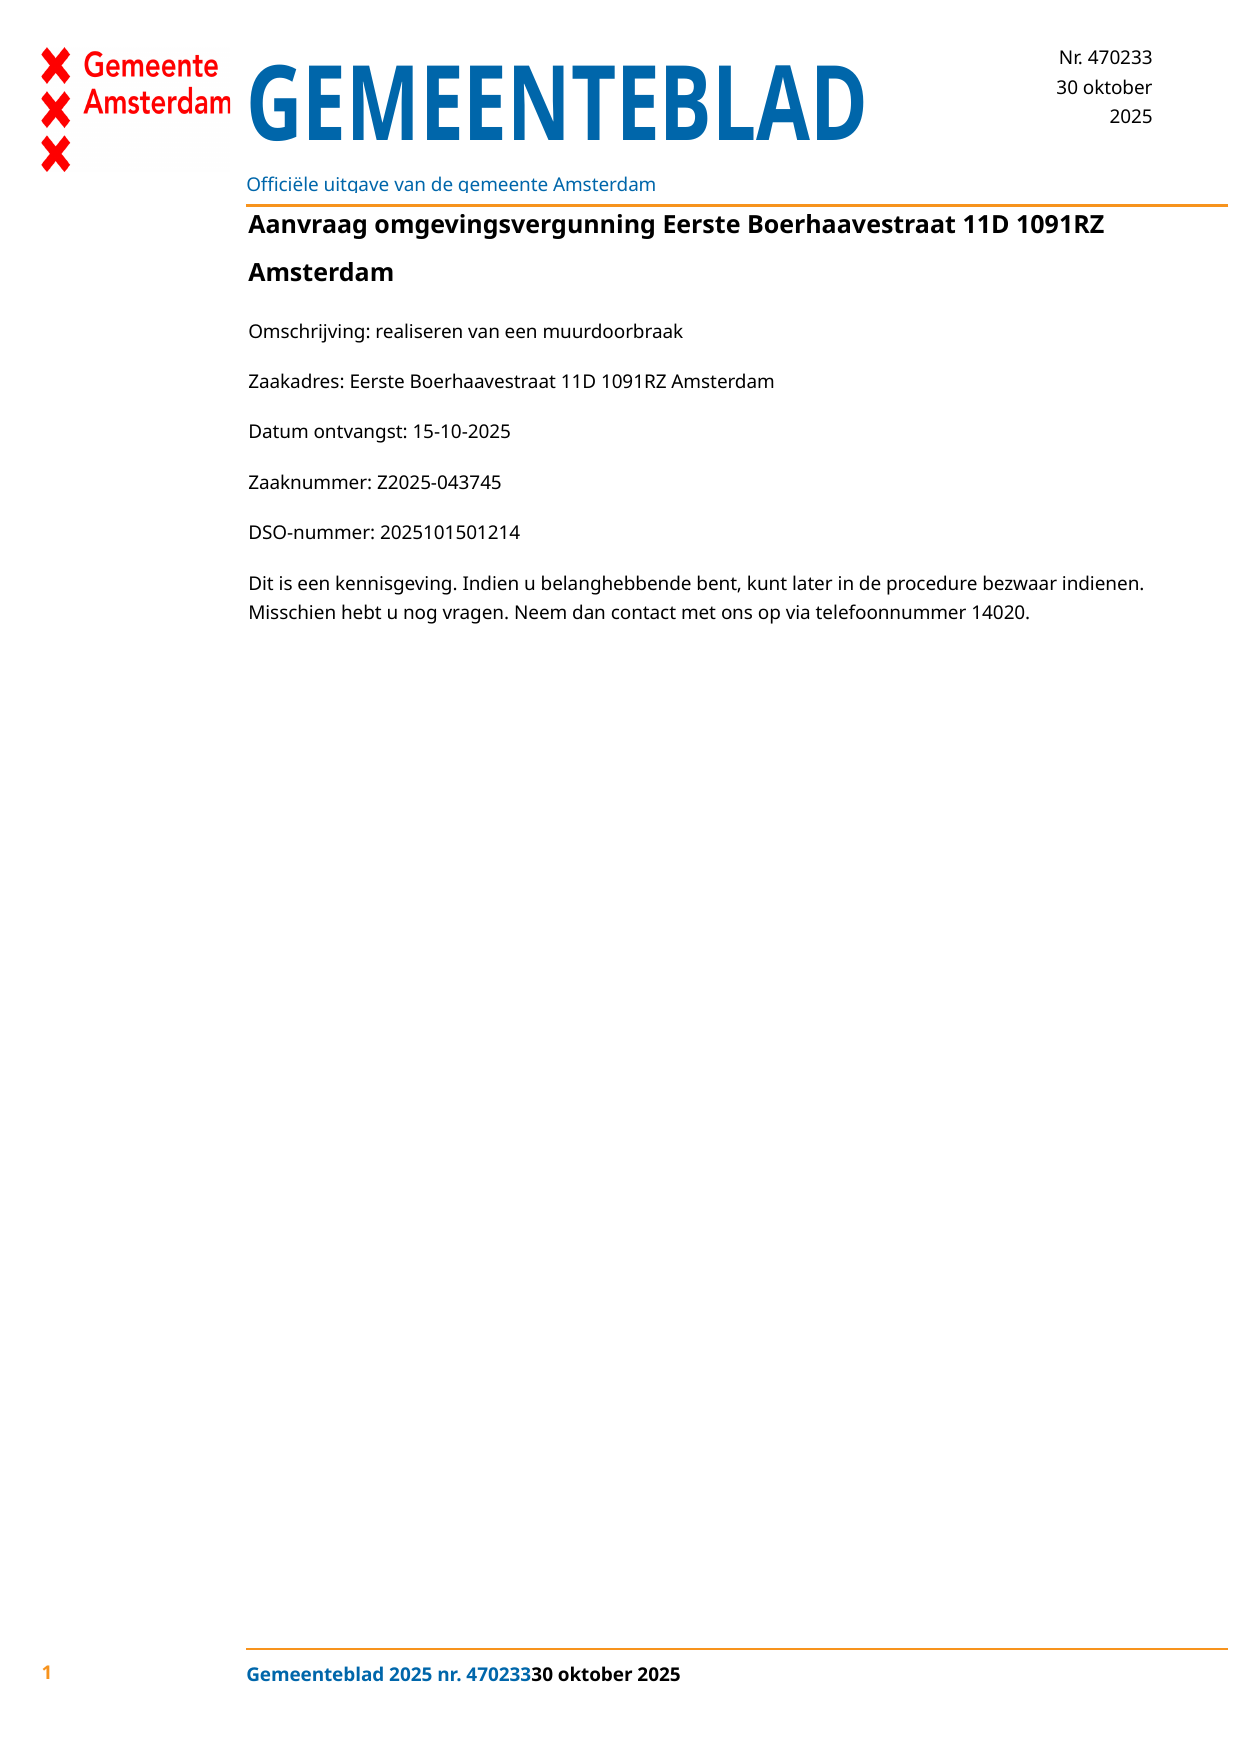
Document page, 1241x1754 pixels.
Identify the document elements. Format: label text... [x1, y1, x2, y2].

text Aanvraag omgevingsvergunning Eerste Boerhaavestraat 11D 1091RZ Amsterdam [248, 207, 1152, 288]
text DSO-nummer: 2025101501214 [248, 519, 1152, 545]
picture [41, 47, 231, 172]
text Omschrijving: realiseren van een muurdoorbraak [248, 318, 1152, 344]
text Zaakadres: Eerste Boerhaavestraat 11D 1091RZ Amsterdam [248, 368, 1152, 394]
text Dit is een kennisgeving. Indien u belanghebbende bent, kunt later in de procedure bezwaar indienen. Misschien hebt u nog vragen. Neem dan contact met ons op via telefoonnummer 14020. [248, 570, 1152, 625]
text Zaaknummer: Z2025-043745 [248, 469, 1152, 495]
text Datum ontvangst: 15-10-2025 [248, 419, 1152, 444]
